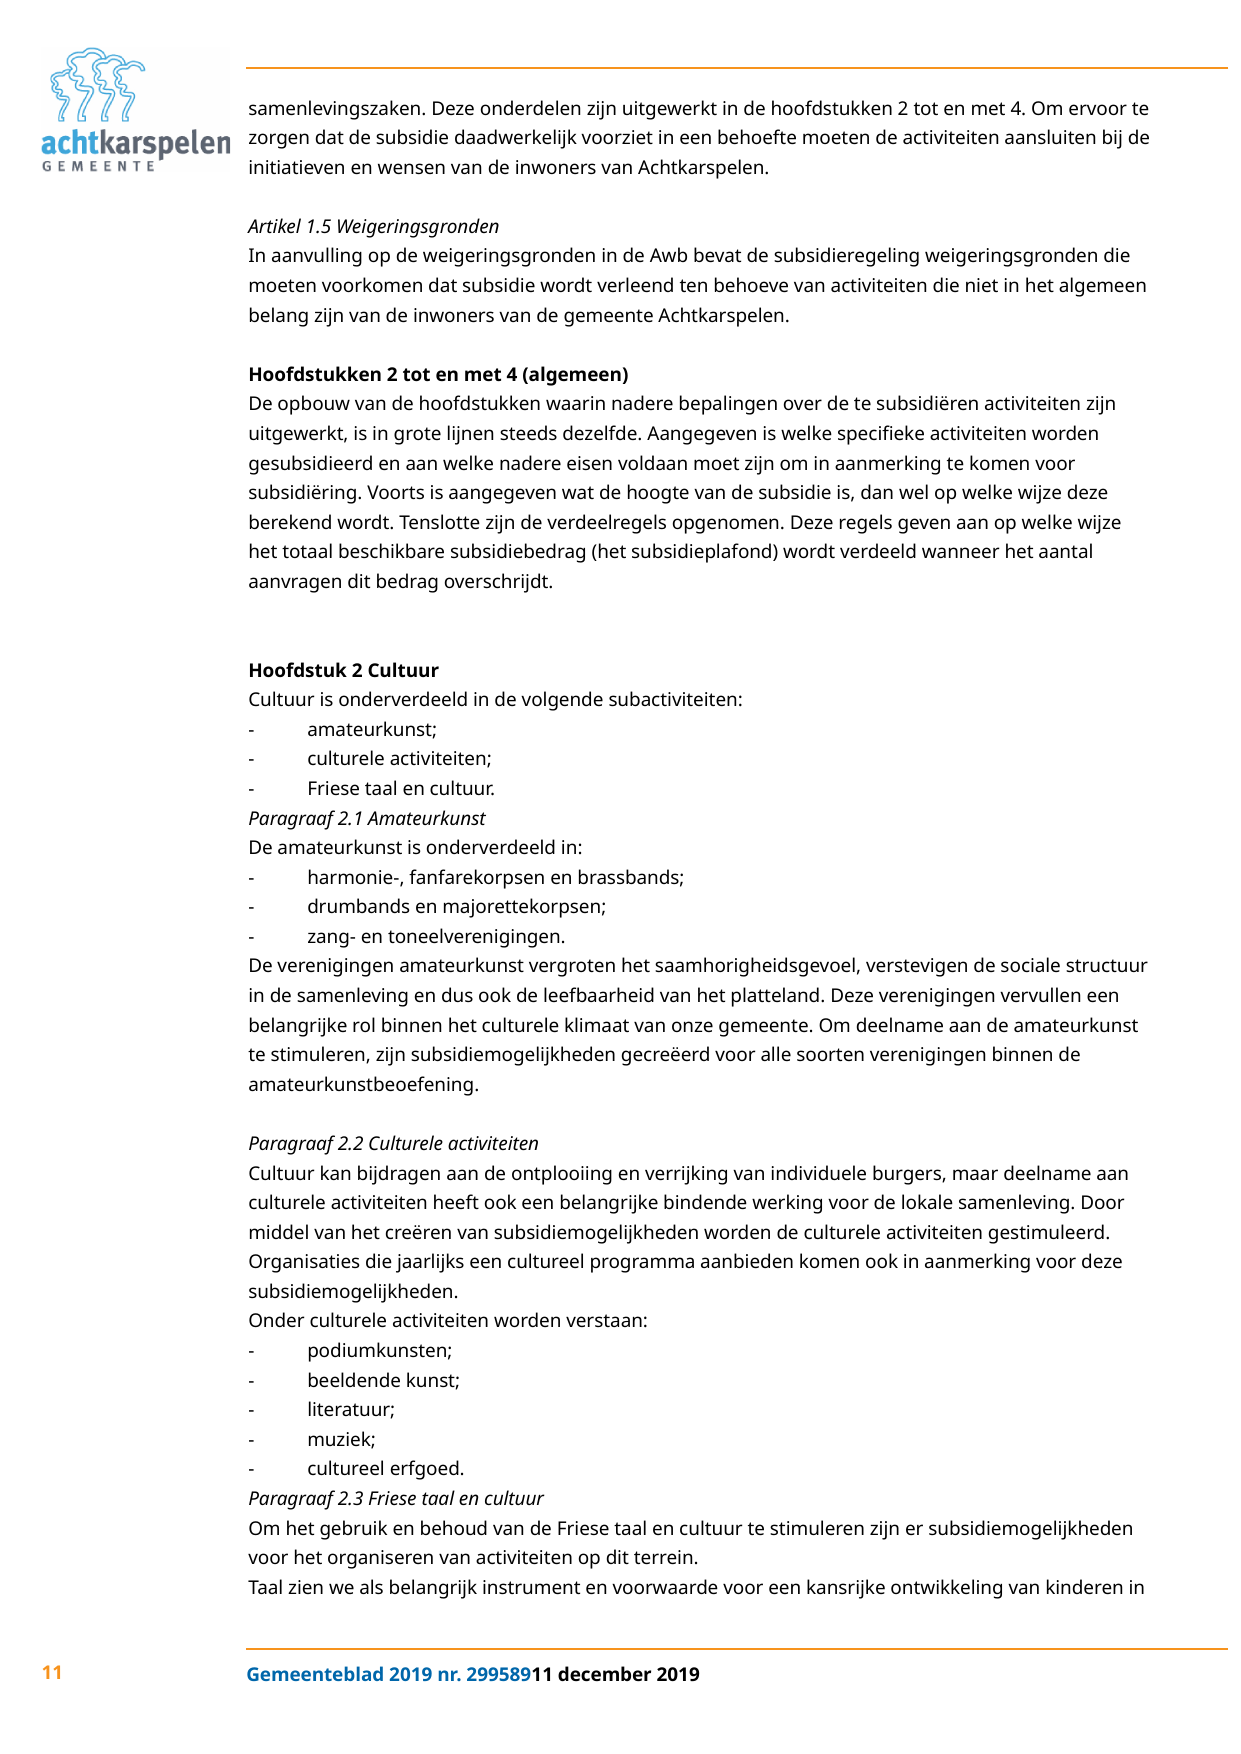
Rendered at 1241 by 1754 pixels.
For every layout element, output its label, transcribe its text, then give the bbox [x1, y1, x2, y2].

list literatuur; [248, 1396, 1152, 1422]
text Paragraaf 2.2 Culturele activiteiten [248, 1130, 1152, 1156]
list muziek; [248, 1426, 1152, 1452]
list beeldende kunst; [248, 1367, 1152, 1393]
picture [41, 47, 231, 172]
text De verenigingen amateurkunst vergroten het saamhorigheidsgevoel, verstevigen de sociale structuur in de samenleving en dus ook de leefbaarheid van het platteland. Deze verenigingen vervullen een belangrijke rol binnen het culturele klimaat van onze gemeente. Om deelname aan de amateurkunst te stimuleren, zijn subsidiemogelijkheden gecreëerd voor alle soorten verenigingen binnen de amateurkunstbeoefening. [248, 953, 1152, 1097]
text samenlevingszaken. Deze onderdelen zijn uitgewerkt in de hoofdstukken 2 tot en met 4. Om ervoor te zorgen dat de subsidie daadwerkelijk voorziet in een behoefte moeten de activiteiten aansluiten bij de initiatieven en wensen van de inwoners van Achtkarspelen. [248, 95, 1152, 180]
text Om het gebruik en behoud van de Friese taal en cultuur te stimuleren zijn er subsidiemogelijkheden voor het organiseren van activiteiten op dit terrein. [248, 1515, 1152, 1570]
list podiumkunsten; [248, 1337, 1152, 1363]
list Friese taal en cultuur. [248, 775, 1152, 801]
text Paragraaf 2.1 Amateurkunst [248, 805, 1152, 831]
text Taal zien we als belangrijk instrument en voorwaarde voor een kansrijke ontwikkeling van kinderen in [248, 1574, 1152, 1600]
text Artikel 1.5 Weigeringsgronden [248, 213, 1152, 239]
list zang- en toneelverenigingen. [248, 923, 1152, 949]
text Hoofdstukken 2 tot en met 4 (algemeen) [248, 361, 1152, 387]
list drumbands en majorettekorpsen; [248, 893, 1152, 919]
text Onder culturele activiteiten worden verstaan: [248, 1308, 1152, 1333]
list cultureel erfgoed. [248, 1456, 1152, 1481]
text Paragraaf 2.3 Friese taal en cultuur [248, 1485, 1152, 1511]
text De opbouw van de hoofdstukken waarin nadere bepalingen over de te subsidiëren activiteiten zijn uitgewerkt, is in grote lijnen steeds dezelfde. Aangegeven is welke specifieke activiteiten worden gesubsidieerd en aan welke nadere eisen voldaan moet zijn om in aanmerking te komen voor subsidiëring. Voorts is aangegeven wat de hoogte van de subsidie is, dan wel op welke wijze deze berekend wordt. Tenslotte zijn de verdeelregels opgenomen. Deze regels geven aan op welke wijze het totaal beschikbare subsidiebedrag (het subsidieplafond) wordt verdeeld wanneer het aantal aanvragen dit bedrag overschrijdt. [248, 391, 1152, 594]
list harmonie-, fanfarekorpsen en brassbands; [248, 864, 1152, 890]
list culturele activiteiten; [248, 746, 1152, 771]
text De amateurkunst is onderverdeeld in: [248, 834, 1152, 860]
text In aanvulling op de weigeringsgronden in de Awb bevat de subsidieregeling weigeringsgronden die moeten voorkomen dat subsidie wordt verleend ten behoeve van activiteiten die niet in het algemeen belang zijn van de inwoners van de gemeente Achtkarspelen. [248, 243, 1152, 328]
list amateurkunst; [248, 716, 1152, 742]
text Cultuur is onderverdeeld in de volgende subactiviteiten: [248, 686, 1152, 712]
text Cultuur kan bijdragen aan de ontplooiing en verrijking van individuele burgers, maar deelname aan culturele activiteiten heeft ook een belangrijke bindende werking voor de lokale samenleving. Door middel van het creëren van subsidiemogelijkheden worden de culturele activiteiten gestimuleerd. Organisaties die jaarlijks een cultureel programma aanbieden komen ook in aanmerking voor deze subsidiemogelijkheden. [248, 1160, 1152, 1304]
text Hoofdstuk 2 Cultuur [248, 657, 1152, 683]
